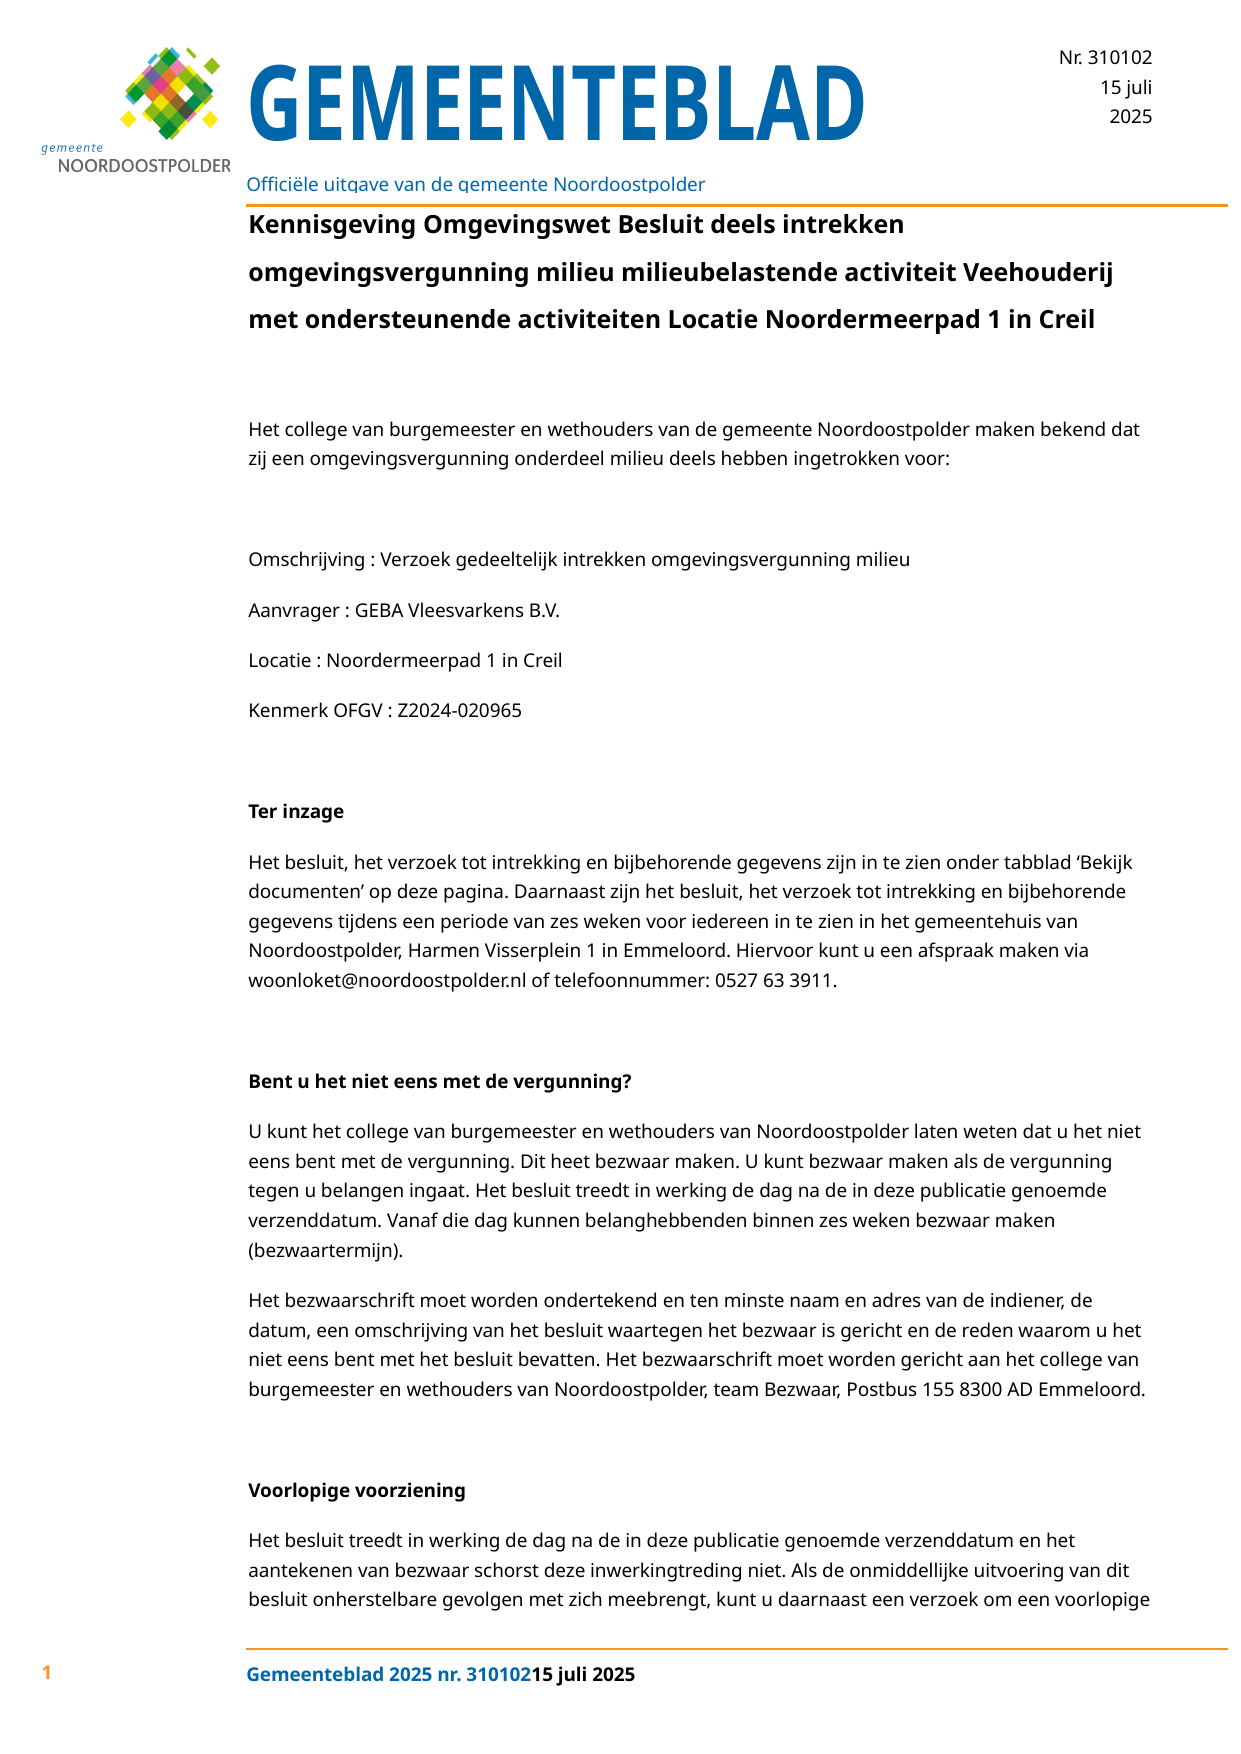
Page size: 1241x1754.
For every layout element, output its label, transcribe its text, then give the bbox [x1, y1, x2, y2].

text U kunt het college van burgemeester en wethouders van Noordoostpolder laten weten dat u het niet eens bent met de vergunning. Dit heet bezwaar maken. U kunt bezwaar maken als de vergunning tegen u belangen ingaat. Het besluit treedt in werking de dag na de in deze publicatie genoemde verzenddatum. Vanaf die dag kunnen belanghebbenden binnen zes weken bezwaar maken (bezwaartermijn). [248, 1118, 1152, 1262]
text Voorlopige voorziening [248, 1477, 1152, 1502]
text Het besluit treedt in werking de dag na de in deze publicatie genoemde verzenddatum en het aantekenen van bezwaar schorst deze inwerkingtreding niet. Als de onmiddellijke uitvoering van dit besluit onherstelbare gevolgen met zich meebrengt, kunt u daarnaast een verzoek om een voorlopige [248, 1527, 1152, 1612]
picture [41, 47, 231, 172]
text Omschrijving : Verzoek gedeeltelijk intrekken omgevingsvergunning milieu [248, 546, 1152, 572]
text Ter inzage [248, 798, 1152, 824]
text Aanvrager : GEBA Vleesvarkens B.V. [248, 597, 1152, 622]
text Locatie : Noordermeerpad 1 in Creil [248, 647, 1152, 673]
text Het bezwaarschrift moet worden ondertekend en ten minste naam en adres van de indiener, de datum, een omschrijving van het besluit waartegen het bezwaar is gericht en de reden waarom u het niet eens bent met het besluit bevatten. Het bezwaarschrift moet worden gericht aan het college van burgemeester en wethouders van Noordoostpolder, team Bezwaar, Postbus 155 8300 AD Emmeloord. [248, 1287, 1152, 1402]
text Kenmerk OFGV : Z2024-020965 [248, 698, 1152, 723]
text Kennisgeving Omgevingswet Besluit deels intrekken omgevingsvergunning milieu milieubelastende activiteit Veehouderij met ondersteunende activiteiten Locatie Noordermeerpad 1 in Creil [248, 207, 1152, 336]
text Het college van burgemeester en wethouders van de gemeente Noordoostpolder maken bekend dat zij een omgevingsvergunning onderdeel milieu deels hebben ingetrokken voor: [248, 416, 1152, 471]
text Het besluit, het verzoek tot intrekking en bijbehorende gegevens zijn in te zien onder tabblad ‘Bekijk documenten’ op deze pagina. Daarnaast zijn het besluit, het verzoek tot intrekking en bijbehorende gegevens tijdens een periode van zes weken voor iedereen in te zien in het gemeentehuis van Noordoostpolder, Harmen Visserplein 1 in Emmeloord. Hiervoor kunt u een afspraak maken via woonloket@noordoostpolder.nl of telefoonnummer: 0527 63 3911. [248, 849, 1152, 993]
text Bent u het niet eens met de vergunning? [248, 1068, 1152, 1094]
